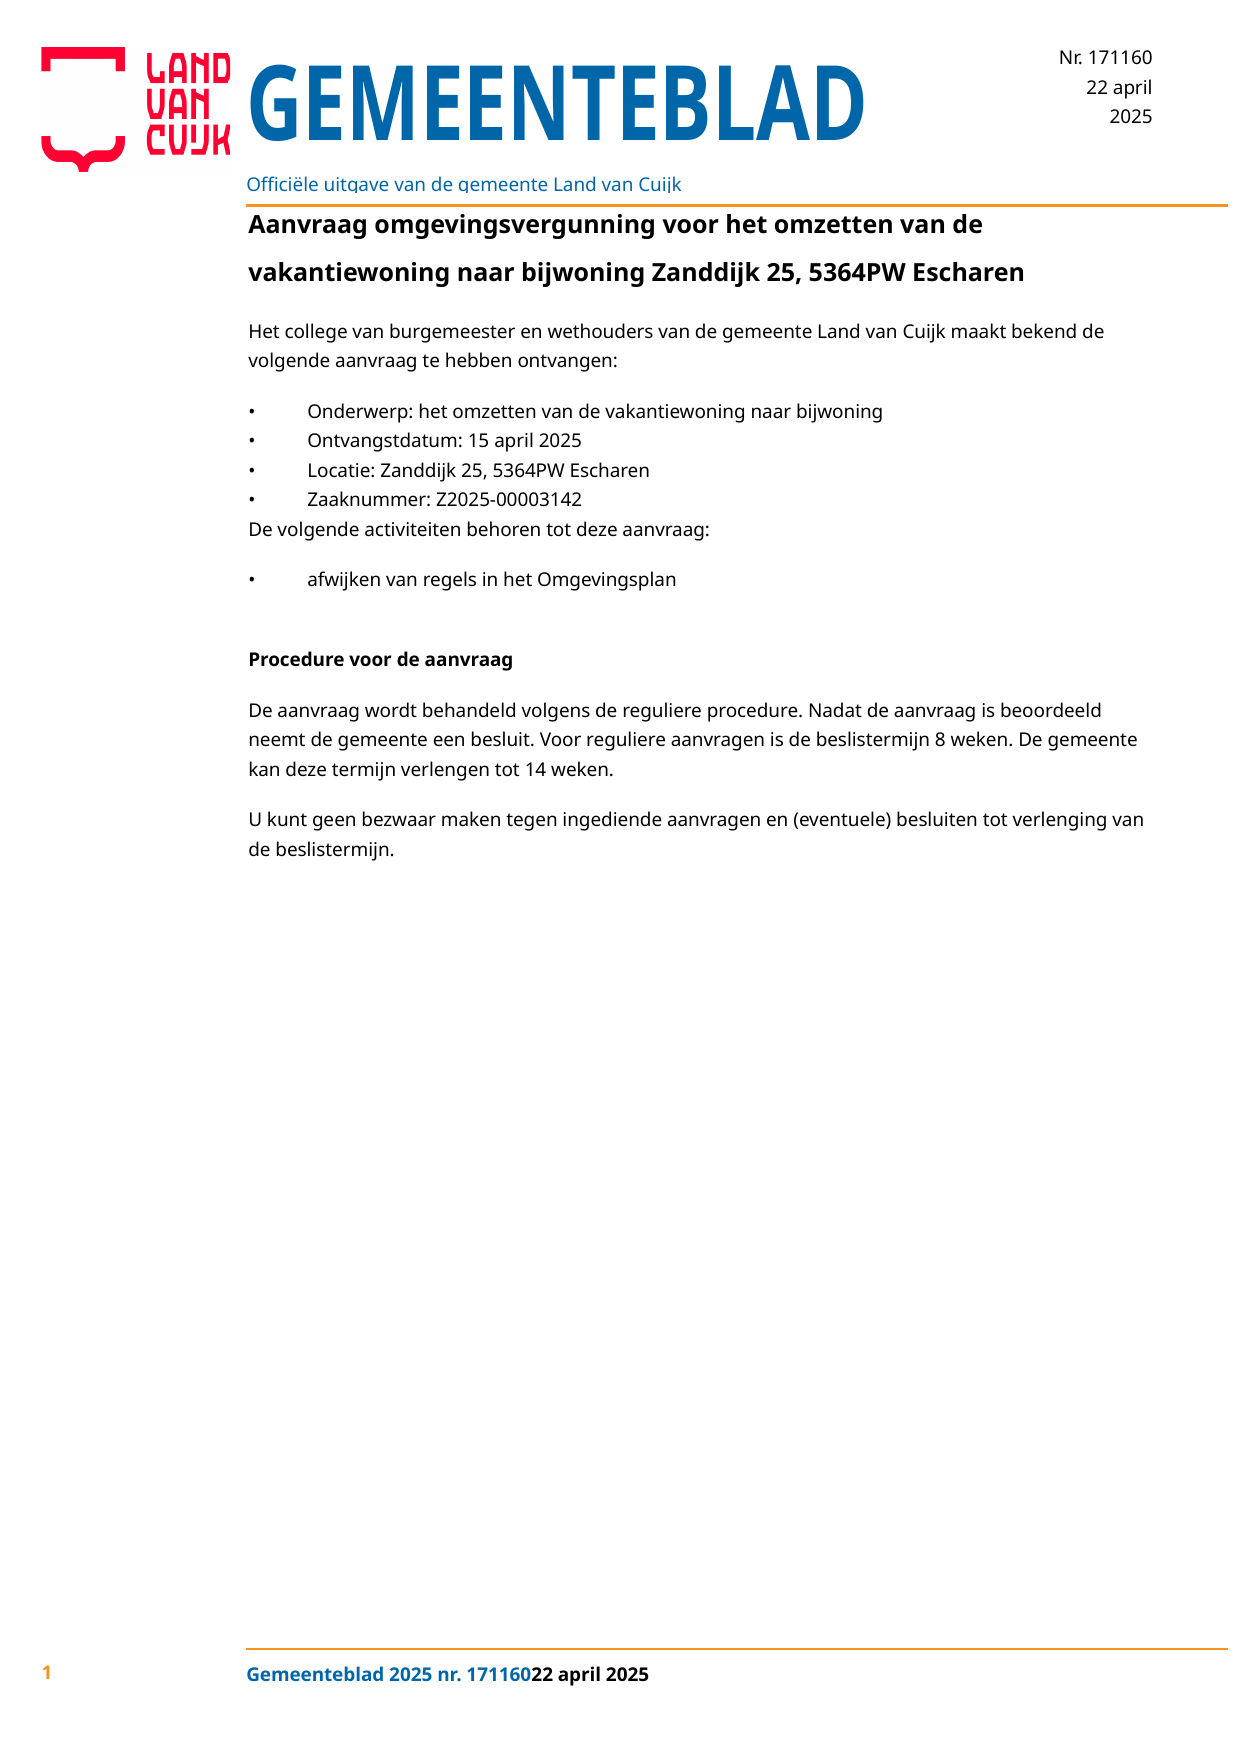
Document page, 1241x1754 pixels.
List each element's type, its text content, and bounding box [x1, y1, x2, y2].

picture [41, 47, 231, 172]
list Onderwerp: het omzetten van de vakantiewoning naar bijwoning [248, 398, 1152, 424]
list afwijken van regels in het Omgevingsplan [248, 567, 1152, 592]
text Het college van burgemeester en wethouders van de gemeente Land van Cuijk maakt bekend de volgende aanvraag te hebben ontvangen: [248, 318, 1152, 373]
text De aanvraag wordt behandeld volgens de reguliere procedure. Nadat de aanvraag is beoordeeld neemt de gemeente een besluit. Voor reguliere aanvragen is de beslistermijn 8 weken. De gemeente kan deze termijn verlengen tot 14 weken. [248, 697, 1152, 782]
text U kunt geen bezwaar maken tegen ingediende aanvragen en (eventuele) besluiten tot verlenging van de beslistermijn. [248, 807, 1152, 862]
text Aanvraag omgevingsvergunning voor het omzetten van de vakantiewoning naar bijwoning Zanddijk 25, 5364PW Escharen [248, 207, 1152, 288]
list Ontvangstdatum: 15 april 2025 [248, 427, 1152, 453]
list Locatie: Zanddijk 25, 5364PW Escharen [248, 457, 1152, 483]
text Procedure voor de aanvraag [248, 647, 1152, 672]
list Zaaknummer: Z2025-00003142 [248, 487, 1152, 512]
text De volgende activiteiten behoren tot deze aanvraag: [248, 516, 1152, 542]
